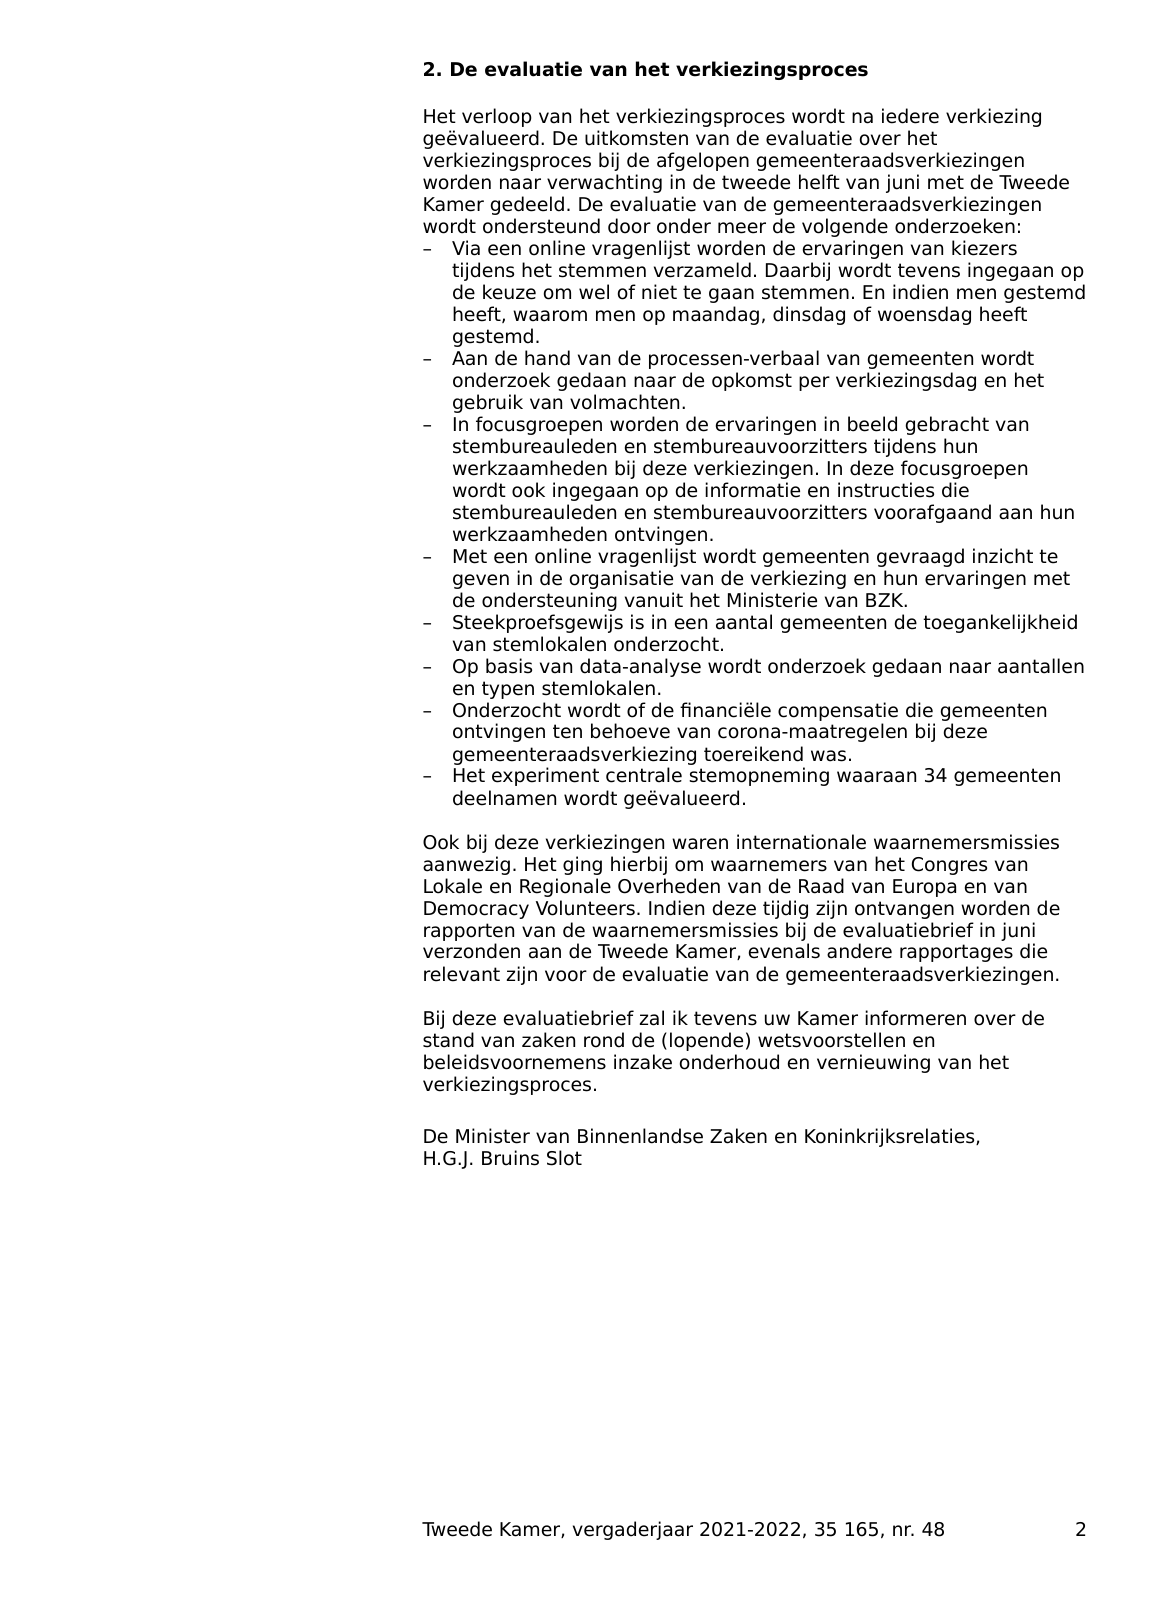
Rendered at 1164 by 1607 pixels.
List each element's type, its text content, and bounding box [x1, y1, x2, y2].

text De Minister van Binnenlandse Zaken en Koninkrijksrelaties, H.G.J. Bruins Slot [422, 1126, 1087, 1169]
text Ook bij deze verkiezingen waren internationale waarnemersmissies aanwezig. Het ging hierbij om waarnemers van het Congres van Lokale en Regionale Overheden van de Raad van Europa en van Democracy Volunteers. Indien deze tijdig zijn ontvangen worden de rapporten van de waarnemersmissies bij de evaluatiebrief in juni verzonden aan de Tweede Kamer, evenals andere rapportages die relevant zijn voor de evaluatie van de gemeenteraadsverkiezingen. [422, 832, 1087, 985]
text – Met een online vragenlijst wordt gemeenten gevraagd inzicht te geven in de organisatie van de verkiezing en hun ervaringen met de ondersteuning vanuit het Ministerie van BZK. [422, 546, 1087, 612]
subtitle 2. De evaluatie van het verkiezingsproces [422, 59, 1087, 81]
text – Aan de hand van de processen-verbaal van gemeenten wordt onderzoek gedaan naar de opkomst per verkiezingsdag en het gebruik van volmachten. [422, 348, 1087, 414]
text Het verloop van het verkiezingsproces wordt na iedere verkiezing geëvalueerd. De uitkomsten van de evaluatie over het verkiezingsproces bij de afgelopen gemeenteraadsverkiezingen worden naar verwachting in de tweede helft van juni met de Tweede Kamer gedeeld. De evaluatie van de gemeenteraadsverkiezingen wordt ondersteund door onder meer de volgende onderzoeken: [422, 106, 1087, 238]
text – Op basis van data-analyse wordt onderzoek gedaan naar aantallen en typen stemlokalen. [422, 656, 1087, 699]
text Bij deze evaluatiebrief zal ik tevens uw Kamer informeren over de stand van zaken rond de (lopende) wetsvoorstellen en beleidsvoornemens inzake onderhoud en vernieuwing van het verkiezingsproces. [422, 1008, 1087, 1096]
text – Steekproefsgewijs is in een aantal gemeenten de toegankelijkheid van stemlokalen onderzocht. [422, 612, 1087, 656]
text – In focusgroepen worden de ervaringen in beeld gebracht van stembureauleden en stembureauvoorzitters tijdens hun werkzaamheden bij deze verkiezingen. In deze focusgroepen wordt ook ingegaan op de informatie en instructies die stembureauleden en stembureauvoorzitters voorafgaand aan hun werkzaamheden ontvingen. [422, 414, 1087, 546]
text – Via een online vragenlijst worden de ervaringen van kiezers tijdens het stemmen verzameld. Daarbij wordt tevens ingegaan op de keuze om wel of niet te gaan stemmen. En indien men gestemd heeft, waarom men op maandag, dinsdag of woensdag heeft gestemd. [422, 238, 1087, 348]
text – Onderzocht wordt of de financiële compensatie die gemeenten ontvingen ten behoeve van corona-maatregelen bij deze gemeenteraadsverkiezing toereikend was. [422, 699, 1087, 765]
text – Het experiment centrale stemopneming waaraan 34 gemeenten deelnamen wordt geëvalueerd. [422, 765, 1087, 809]
